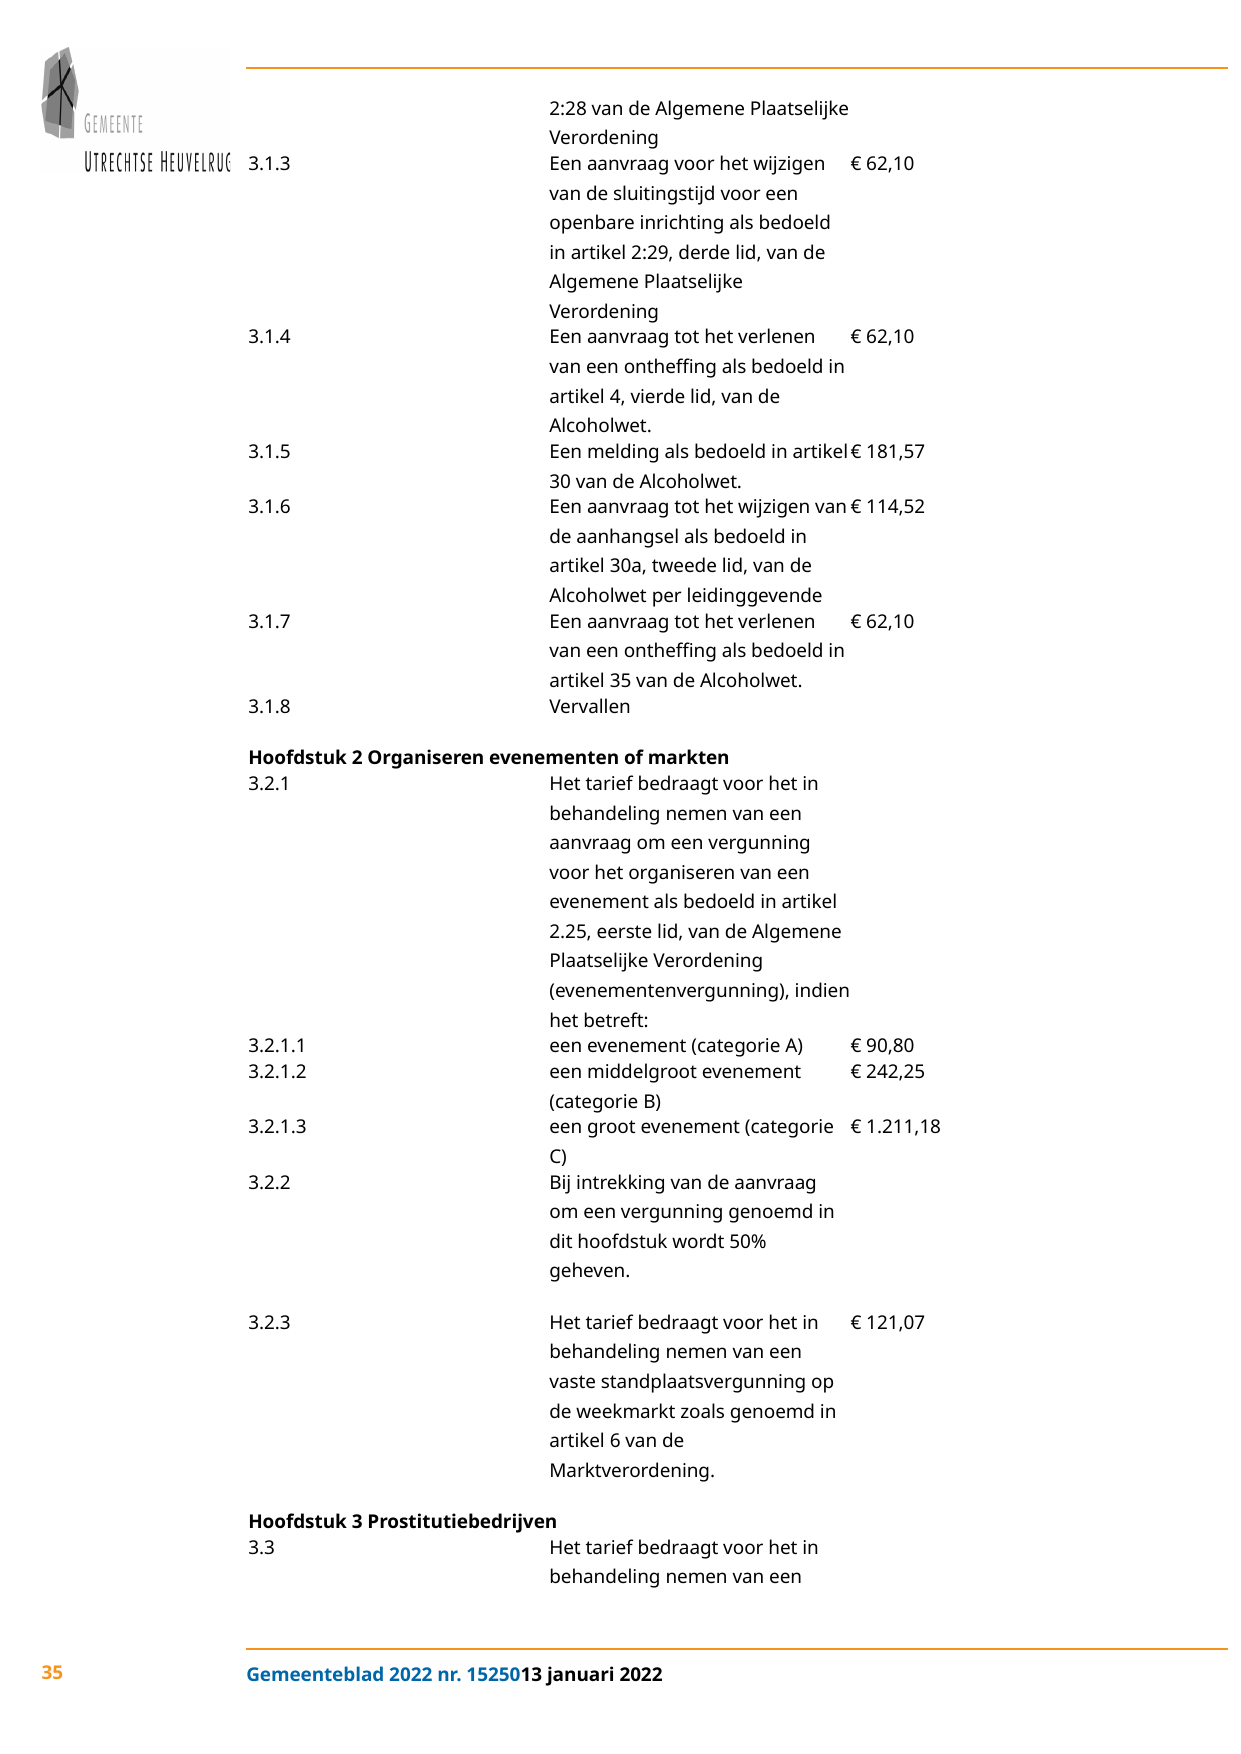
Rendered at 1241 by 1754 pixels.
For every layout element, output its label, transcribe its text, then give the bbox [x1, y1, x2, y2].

table_cell [850, 1509, 1152, 1534]
table_cell € 62,10 [850, 608, 1152, 693]
table_cell 3.1.5 [248, 438, 549, 493]
table_cell 3.1.7 [248, 608, 549, 693]
table_cell Het tarief bedraagt voor het in behandeling nemen van een vaste standplaatsvergunning op de weekmarkt zoals genoemd in artikel 6 van de Marktverordening. [549, 1309, 850, 1483]
table_cell [850, 1169, 1152, 1283]
table_cell € 1.211,18 [850, 1114, 1152, 1169]
table_cell een groot evenement (categorie C) [549, 1114, 850, 1169]
table_cell [549, 1283, 850, 1309]
table_cell [850, 1534, 1152, 1589]
table_cell [850, 95, 1152, 150]
table_cell € 114,52 [850, 494, 1152, 608]
table_cell 3.2.1 [248, 770, 549, 1032]
table_cell [248, 719, 549, 744]
table_cell [549, 719, 850, 744]
table_cell [549, 1483, 850, 1508]
table_cell [248, 95, 549, 150]
table_cell € 62,10 [850, 150, 1152, 324]
table_cell [850, 770, 1152, 1032]
table_cell 2:28 van de Algemene Plaatselijke Verordening [549, 95, 850, 150]
table_cell 3.1.4 [248, 324, 549, 438]
table_cell [248, 1483, 549, 1508]
table_cell € 121,07 [850, 1309, 1152, 1483]
table_cell 3.2.1.2 [248, 1058, 549, 1113]
table_cell Een aanvraag tot het verlenen van een ontheffing als bedoeld in artikel 4, vierde lid, van de Alcoholwet. [549, 324, 850, 438]
table_cell een middelgroot evenement (categorie B) [549, 1058, 850, 1113]
table_cell Een aanvraag tot het verlenen van een ontheffing als bedoeld in artikel 35 van de Alcoholwet. [549, 608, 850, 693]
table_cell € 181,57 [850, 438, 1152, 493]
table_cell € 242,25 [850, 1058, 1152, 1113]
picture [41, 47, 231, 172]
table_cell Bij intrekking van de aanvraag om een vergunning genoemd in dit hoofdstuk wordt 50% geheven. [549, 1169, 850, 1283]
table_cell een evenement (categorie A) [549, 1033, 850, 1058]
table_cell € 90,80 [850, 1033, 1152, 1058]
table_cell Een aanvraag tot het wijzigen van de aanhangsel als bedoeld in artikel 30a, tweede lid, van de Alcoholwet per leidinggevende [549, 494, 850, 608]
table_cell Het tarief bedraagt voor het in behandeling nemen van een [549, 1534, 850, 1589]
table_cell 3.2.2 [248, 1169, 549, 1283]
table_cell [850, 1283, 1152, 1309]
table_cell Hoofdstuk 3 Prostitutiebedrijven [248, 1509, 850, 1534]
table_cell 3.1.3 [248, 150, 549, 324]
table_cell Een aanvraag voor het wijzigen van de sluitingstijd voor een openbare inrichting als bedoeld in artikel 2:29, derde lid, van de Algemene Plaatselijke Verordening [549, 150, 850, 324]
table_cell Vervallen [549, 693, 850, 719]
table_cell [248, 1283, 549, 1309]
table_cell 3.2.1.1 [248, 1033, 549, 1058]
table_cell Hoofdstuk 2 Organiseren evenementen of markten [248, 744, 850, 770]
table_cell Het tarief bedraagt voor het in behandeling nemen van een aanvraag om een vergunning voor het organiseren van een evenement als bedoeld in artikel 2.25, eerste lid, van de Algemene Plaatselijke Verordening (evenementenvergunning), indien het betreft: [549, 770, 850, 1032]
table_cell € 62,10 [850, 324, 1152, 438]
table_cell [850, 744, 1152, 770]
table_cell Een melding als bedoeld in artikel 30 van de Alcoholwet. [549, 438, 850, 493]
table_cell 3.1.6 [248, 494, 549, 608]
table_cell [850, 1483, 1152, 1508]
table_cell 3.1.8 [248, 693, 549, 719]
table_cell 3.3 [248, 1534, 549, 1589]
table_cell 3.2.1.3 [248, 1114, 549, 1169]
table_cell 3.2.3 [248, 1309, 549, 1483]
table_cell [850, 693, 1152, 719]
table_cell [850, 719, 1152, 744]
